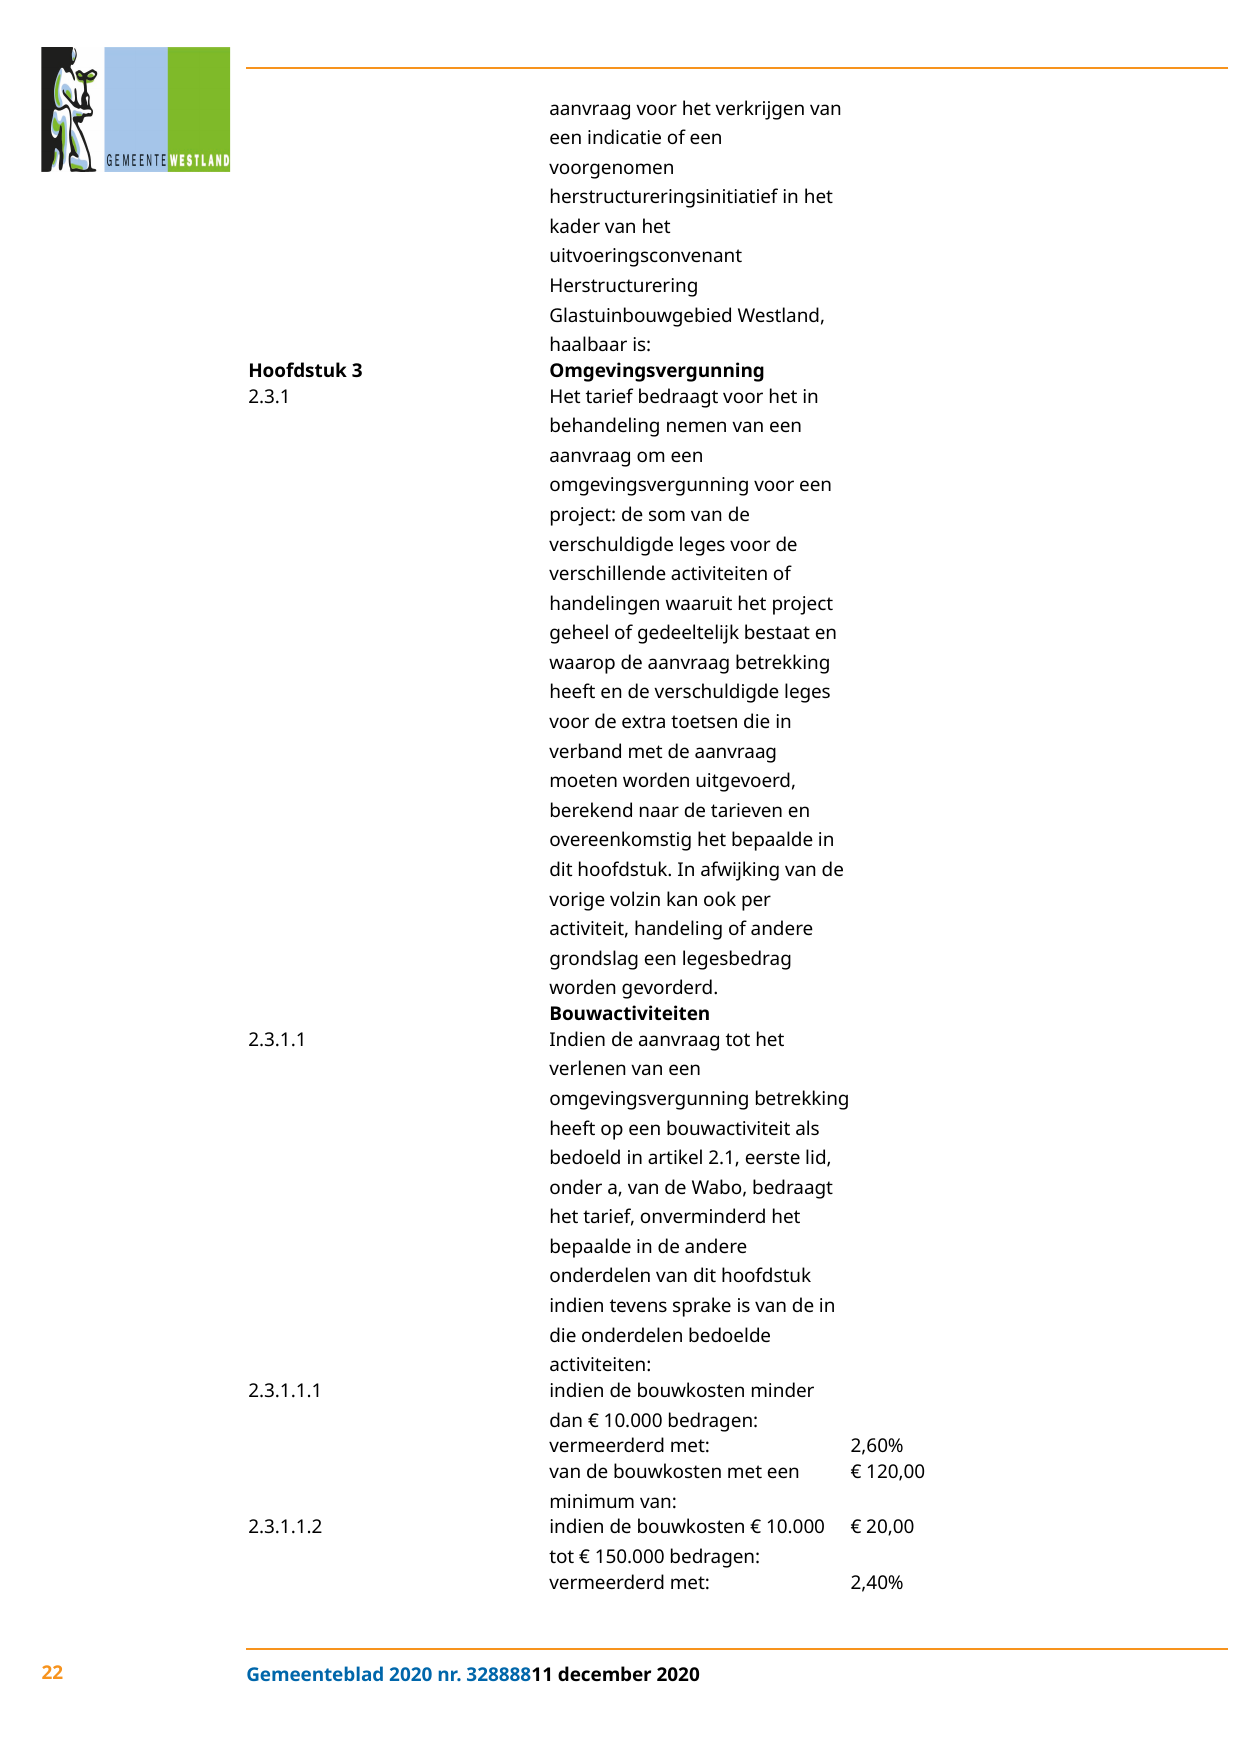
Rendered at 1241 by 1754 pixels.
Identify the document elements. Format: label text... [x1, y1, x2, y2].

table_cell 2.3.1.1.2 [248, 1514, 549, 1569]
table_cell [248, 1433, 549, 1458]
table_cell [248, 1458, 549, 1513]
table_cell Bouwactiviteiten [549, 1000, 850, 1026]
picture [41, 47, 231, 172]
table_cell indien de bouwkosten € 10.000 tot € 150.000 bedragen: [549, 1514, 850, 1569]
table_cell [850, 1026, 1152, 1377]
table_cell € 120,00 [850, 1458, 1152, 1513]
table_cell Omgevingsvergunning [549, 357, 850, 383]
table_cell [248, 95, 549, 357]
table_cell 2,40% [850, 1569, 1152, 1594]
table_cell € 20,00 [850, 1514, 1152, 1569]
table_cell [850, 383, 1152, 1000]
table_cell [850, 95, 1152, 357]
table_cell Hoofdstuk 3 [248, 357, 549, 383]
table_cell 2.3.1 [248, 383, 549, 1000]
table_cell [248, 1000, 549, 1026]
table_cell [248, 1569, 549, 1594]
table_cell 2,60% [850, 1433, 1152, 1458]
table_cell [850, 357, 1152, 383]
table_cell indien de bouwkosten minder dan € 10.000 bedragen: [549, 1377, 850, 1432]
table_cell [850, 1000, 1152, 1026]
table_cell [850, 1377, 1152, 1432]
table_cell Het tarief bedraagt voor het in behandeling nemen van een aanvraag om een omgevingsvergunning voor een project: de som van de verschuldigde leges voor de verschillende activiteiten of handelingen waaruit het project geheel of gedeeltelijk bestaat en waarop de aanvraag betrekking heeft en de verschuldigde leges voor de extra toetsen die in verband met de aanvraag moeten worden uitgevoerd, berekend naar de tarieven en overeenkomstig het bepaalde in dit hoofdstuk. In afwijking van de vorige volzin kan ook per activiteit, handeling of andere grondslag een legesbedrag worden gevorderd. [549, 383, 850, 1000]
table_cell vermeerderd met: [549, 1569, 850, 1594]
table_cell 2.3.1.1 [248, 1026, 549, 1377]
table_cell 2.3.1.1.1 [248, 1377, 549, 1432]
table_cell aanvraag voor het verkrijgen van een indicatie of een voorgenomen herstructureringsinitiatief in het kader van het uitvoeringsconvenant Herstructurering Glastuinbouwgebied Westland, haalbaar is: [549, 95, 850, 357]
table_cell vermeerderd met: [549, 1433, 850, 1458]
table_cell van de bouwkosten met een minimum van: [549, 1458, 850, 1513]
table_cell Indien de aanvraag tot het verlenen van een omgevingsvergunning betrekking heeft op een bouwactiviteit als bedoeld in artikel 2.1, eerste lid, onder a, van de Wabo, bedraagt het tarief, onverminderd het bepaalde in de andere onderdelen van dit hoofdstuk indien tevens sprake is van de in die onderdelen bedoelde activiteiten: [549, 1026, 850, 1377]
